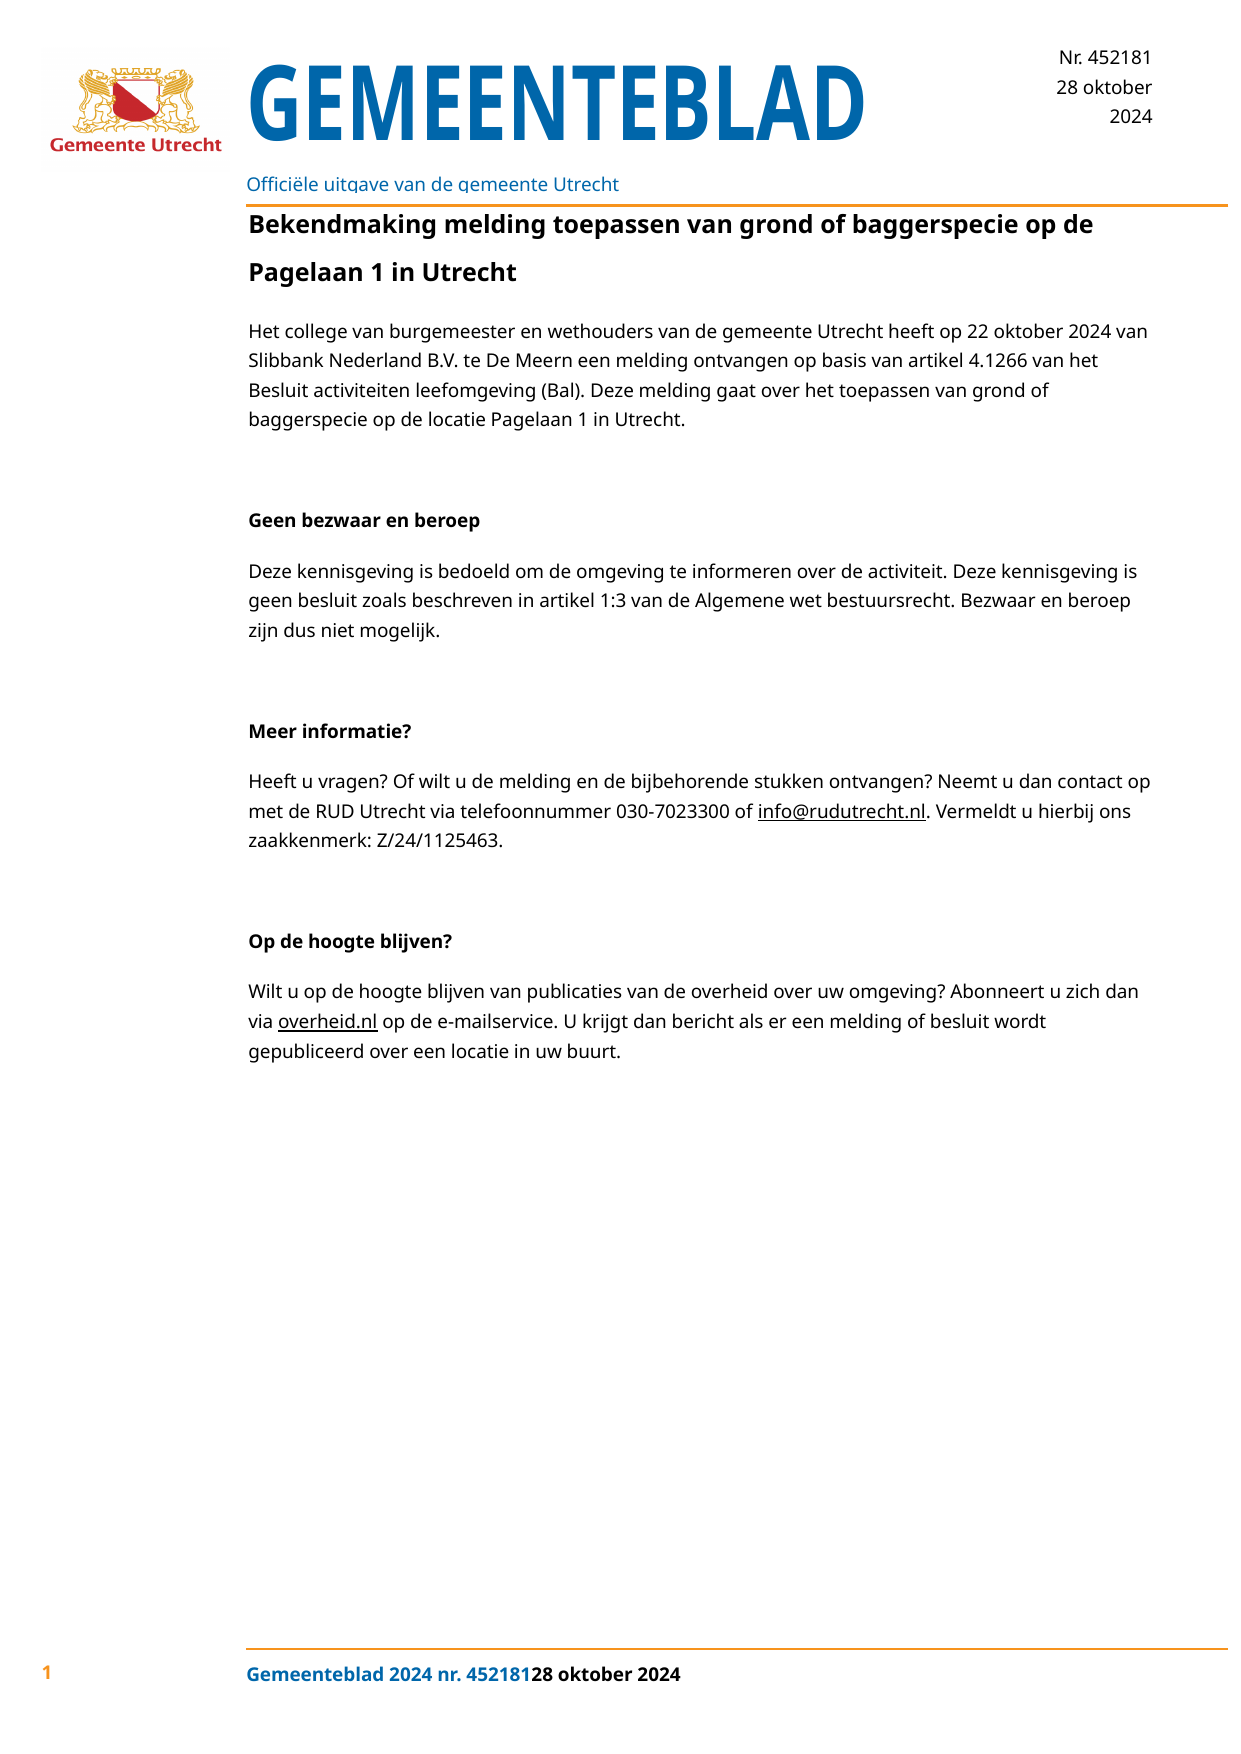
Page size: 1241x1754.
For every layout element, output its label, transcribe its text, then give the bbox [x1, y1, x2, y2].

text Wilt u op de hoogte blijven van publicaties van de overheid over uw omgeving? Abonneert u zich dan via overheid.nl op de e-mailservice. U krijgt dan bericht als er een melding of besluit wordt gepubliceerd over een locatie in uw buurt. [248, 979, 1152, 1064]
text Deze kennisgeving is bedoeld om de omgeving te informeren over de activiteit. Deze kennisgeving is geen besluit zoals beschreven in artikel 1:3 van de Algemene wet bestuursrecht. Bezwaar en beroep zijn dus niet mogelijk. [248, 558, 1152, 643]
text Bekendmaking melding toepassen van grond of baggerspecie op de Pagelaan 1 in Utrecht [248, 207, 1152, 288]
text Op de hoogte blijven? [248, 928, 1152, 954]
text Geen bezwaar en beroep [248, 507, 1152, 533]
text Heeft u vragen? Of wilt u de melding en de bijbehorende stukken ontvangen? Neemt u dan contact op met de RUD Utrecht via telefoonnummer 030-7023300 of info@rudutrecht.nl. Vermeldt u hierbij ons zaakkenmerk: Z/24/1125463. [248, 768, 1152, 853]
text Meer informatie? [248, 718, 1152, 744]
picture [41, 47, 231, 172]
text Het college van burgemeester en wethouders van de gemeente Utrecht heeft op 22 oktober 2024 van Slibbank Nederland B.V. te De Meern een melding ontvangen op basis van artikel 4.1266 van het Besluit activiteiten leefomgeving (Bal). Deze melding gaat over het toepassen van grond of baggerspecie op de locatie Pagelaan 1 in Utrecht. [248, 318, 1152, 432]
